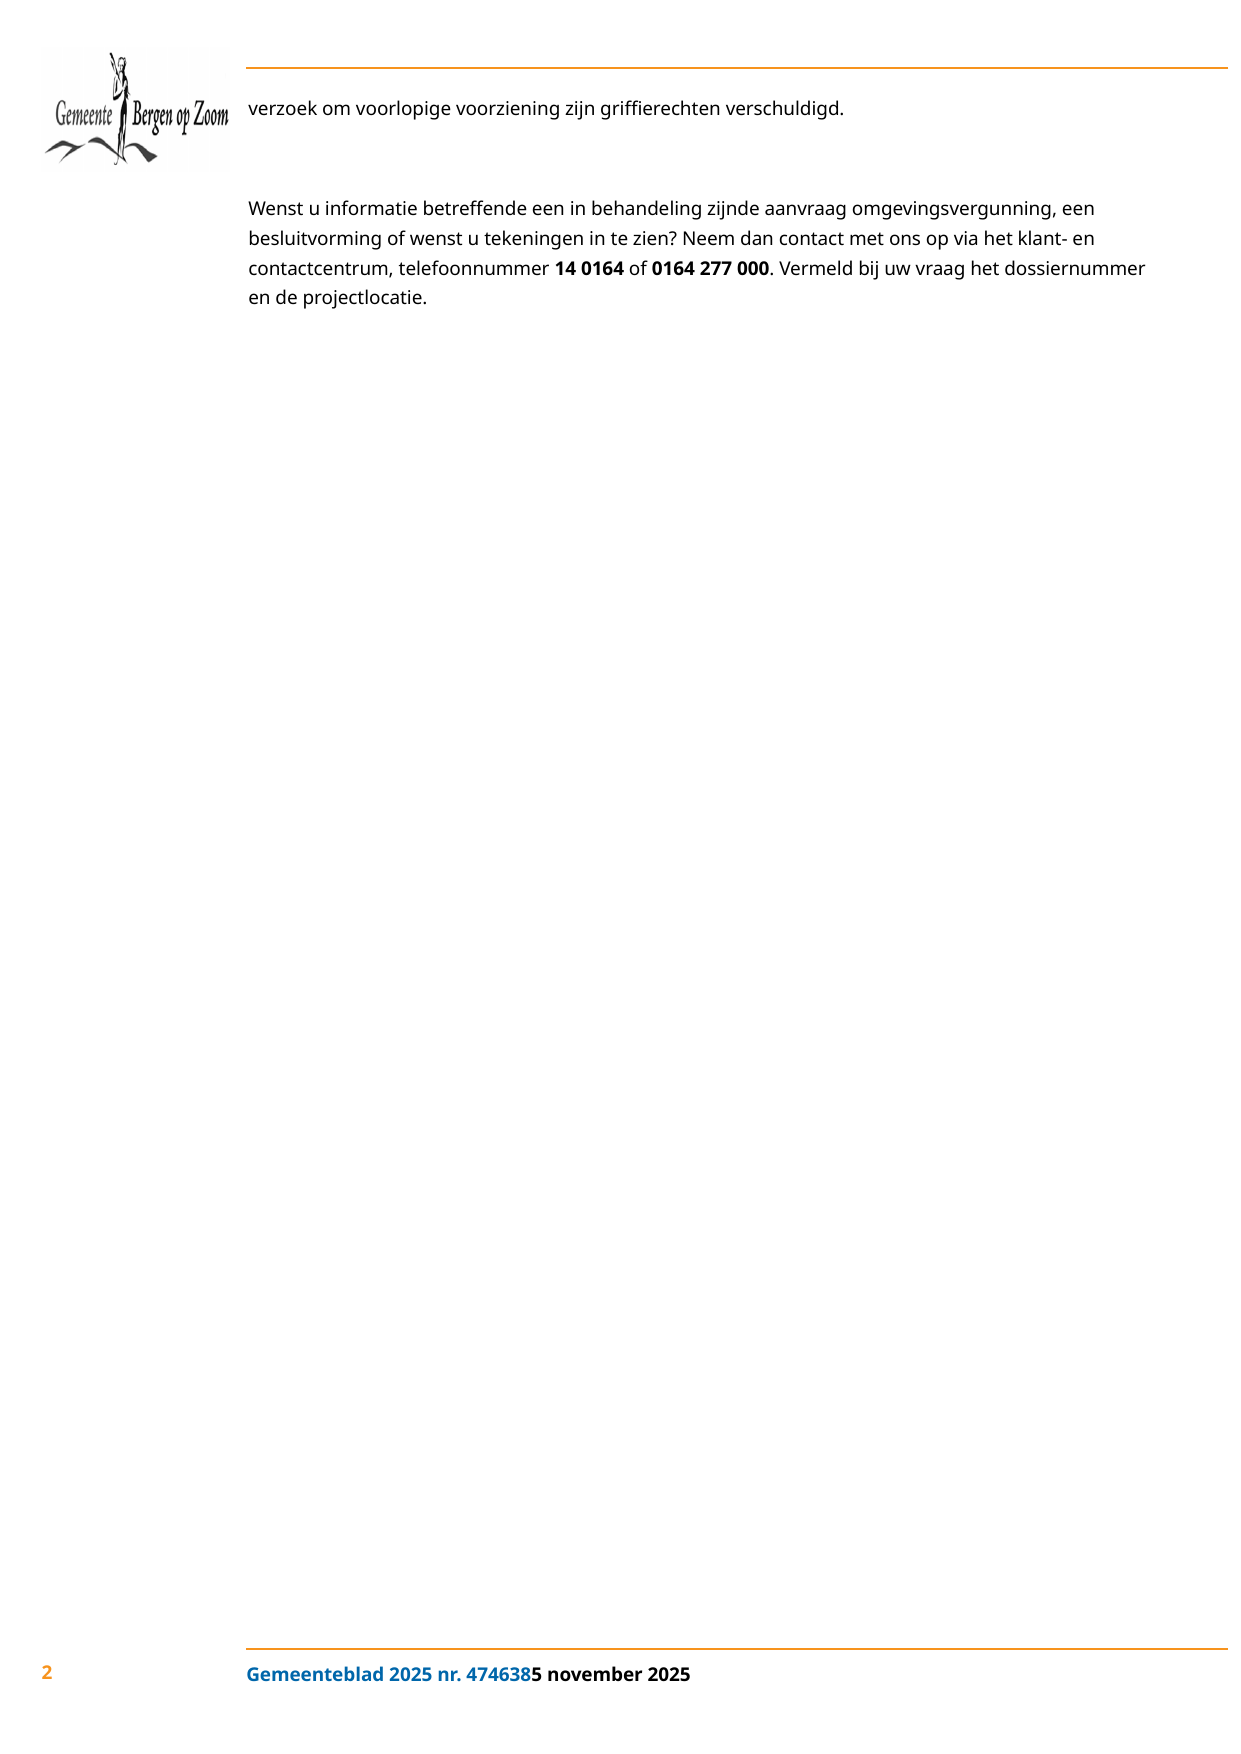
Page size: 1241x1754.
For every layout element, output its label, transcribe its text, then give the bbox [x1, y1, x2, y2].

text verzoek om voorlopige voorziening zijn griffierechten verschuldigd. [248, 95, 1152, 121]
picture [41, 47, 231, 172]
text Wenst u informatie betreffende een in behandeling zijnde aanvraag omgevingsvergunning, een besluitvorming of wenst u tekeningen in te zien? Neem dan contact met ons op via het klant- en contactcentrum, telefoonnummer 14 0164 of 0164 277 000. Vermeld bij uw vraag het dossiernummer en de projectlocatie. [248, 196, 1152, 310]
